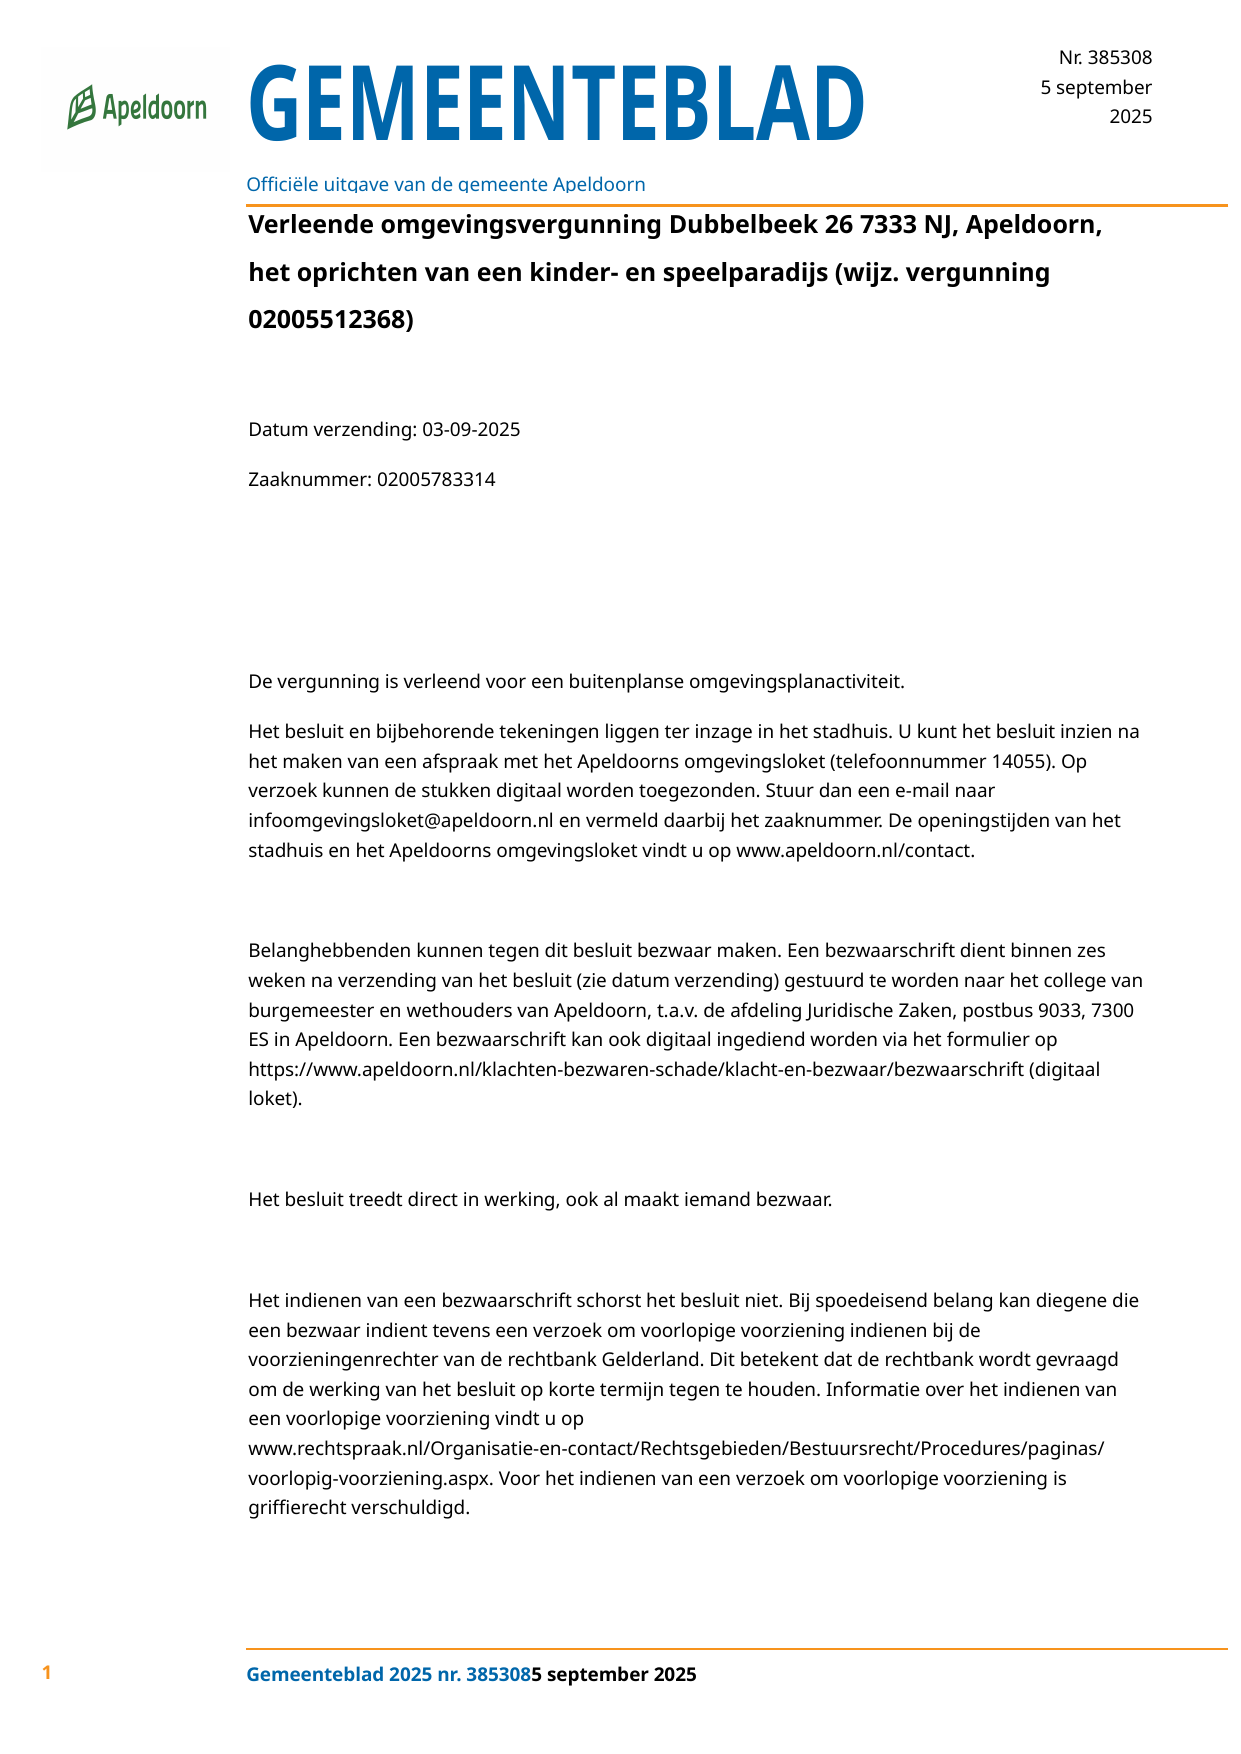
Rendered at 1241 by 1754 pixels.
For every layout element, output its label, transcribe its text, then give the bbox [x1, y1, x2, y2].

text Zaaknummer: 02005783314 [248, 466, 1152, 492]
text Het besluit en bijbehorende tekeningen liggen ter inzage in het stadhuis. U kunt het besluit inzien na het maken van een afspraak met het Apeldoorns omgevingsloket (telefoonnummer 14055). Op verzoek kunnen de stukken digitaal worden toegezonden. Stuur dan een e-mail naar infoomgevingsloket@apeldoorn.nl en vermeld daarbij het zaaknummer. De openingstijden van het stadhuis en het Apeldoorns omgevingsloket vindt u op www.apeldoorn.nl/contact. [248, 718, 1152, 862]
text Belanghebbenden kunnen tegen dit besluit bezwaar maken. Een bezwaarschrift dient binnen zes weken na verzending van het besluit (zie datum verzending) gestuurd te worden naar het college van burgemeester en wethouders van Apeldoorn, t.a.v. de afdeling Juridische Zaken, postbus 9033, 7300 ES in Apeldoorn. Een bezwaarschrift kan ook digitaal ingediend worden via het formulier op https://www.apeldoorn.nl/klachten-bezwaren-schade/klacht-en-bezwaar/bezwaarschrift (digitaal loket). [248, 938, 1152, 1111]
text Het besluit treedt direct in werking, ook al maakt iemand bezwaar. [248, 1186, 1152, 1212]
text De vergunning is verleend voor een buitenplanse omgevingsplanactiviteit. [248, 668, 1152, 694]
text Het indienen van een bezwaarschrift schorst het besluit niet. Bij spoedeisend belang kan diegene die een bezwaar indient tevens een verzoek om voorlopige voorziening indienen bij de voorzieningenrechter van de rechtbank Gelderland. Dit betekent dat de rechtbank wordt gevraagd om de werking van het besluit op korte termijn tegen te houden. Informatie over het indienen van een voorlopige voorziening vindt u op www.rechtspraak.nl/Organisatie-en-contact/Rechtsgebieden/Bestuursrecht/Procedures/paginas/voorlopig-voorziening.aspx. Voor het indienen van een verzoek om voorlopige voorziening is griffierecht verschuldigd. [248, 1287, 1152, 1520]
picture [41, 47, 231, 172]
text Verleende omgevingsvergunning Dubbelbeek 26 7333 NJ, Apeldoorn, het oprichten van een kinder- en speelparadijs (wijz. vergunning 02005512368) [248, 207, 1152, 336]
text Datum verzending: 03-09-2025 [248, 416, 1152, 442]
